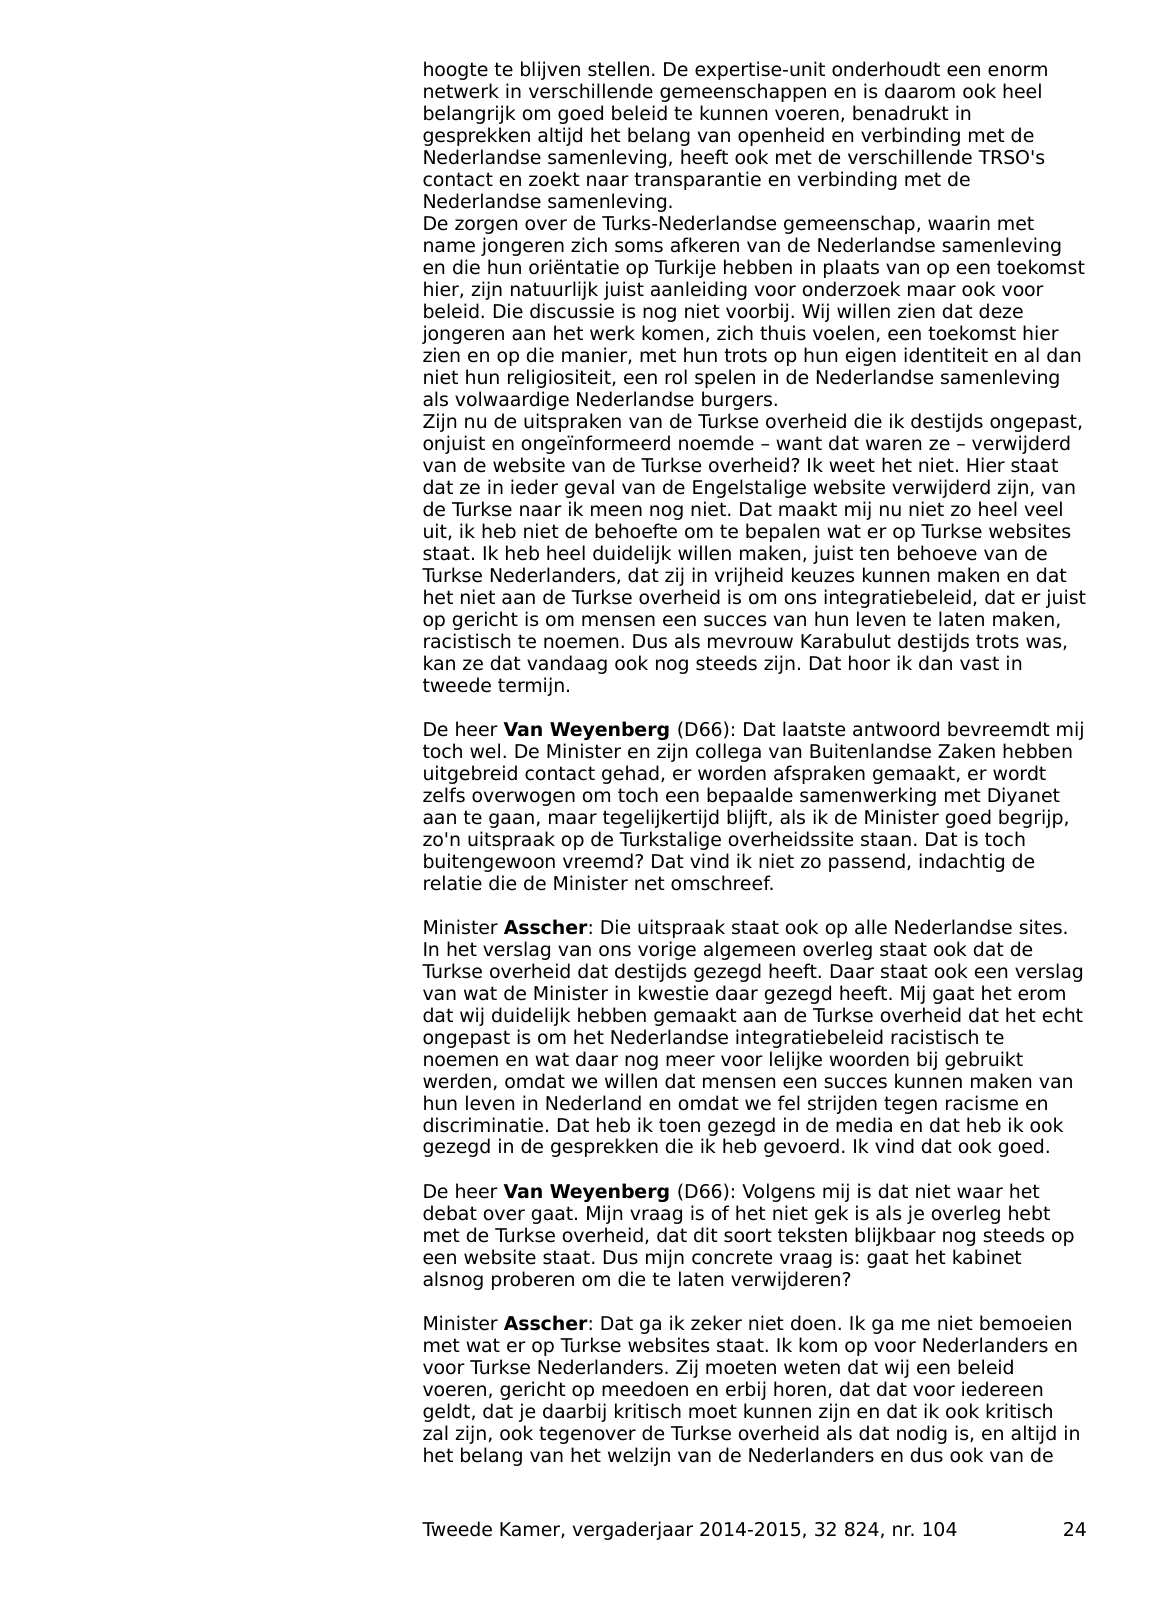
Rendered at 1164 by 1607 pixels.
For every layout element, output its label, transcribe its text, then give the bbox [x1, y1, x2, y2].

text Minister Asscher: Dat ga ik zeker niet doen. Ik ga me niet bemoeien met wat er op Turkse websites staat. Ik kom op voor Nederlanders en voor Turkse Nederlanders. Zij moeten weten dat wij een beleid voeren, gericht op meedoen en erbij horen, dat dat voor iedereen geldt, dat je daarbij kritisch moet kunnen zijn en dat ik ook kritisch zal zijn, ook tegenover de Turkse overheid als dat nodig is, en altijd in het belang van het welzijn van de Nederlanders en dus ook van de [422, 1313, 1087, 1467]
text De heer Van Weyenberg (D66): Dat laatste antwoord bevreemdt mij toch wel. De Minister en zijn collega van Buitenlandse Zaken hebben uitgebreid contact gehad, er worden afspraken gemaakt, er wordt zelfs overwogen om toch een bepaalde samenwerking met Diyanet aan te gaan, maar tegelijkertijd blijft, als ik de Minister goed begrijp, zo'n uitspraak op de Turkstalige overheidssite staan. Dat is toch buitengewoon vreemd? Dat vind ik niet zo passend, indachtig de relatie die de Minister net omschreef. [422, 719, 1087, 894]
text De zorgen over de Turks-Nederlandse gemeenschap, waarin met name jongeren zich soms afkeren van de Nederlandse samenleving en die hun oriëntatie op Turkije hebben in plaats van op een toekomst hier, zijn natuurlijk juist aanleiding voor onderzoek maar ook voor beleid. Die discussie is nog niet voorbij. Wij willen zien dat deze jongeren aan het werk komen, zich thuis voelen, een toekomst hier zien en op die manier, met hun trots op hun eigen identiteit en al dan niet hun religiositeit, een rol spelen in de Nederlandse samenleving als volwaardige Nederlandse burgers. [422, 213, 1087, 411]
text hoogte te blijven stellen. De expertise-unit onderhoudt een enorm netwerk in verschillende gemeenschappen en is daarom ook heel belangrijk om goed beleid te kunnen voeren, benadrukt in gesprekken altijd het belang van openheid en verbinding met de Nederlandse samenleving, heeft ook met de verschillende TRSO's contact en zoekt naar transparantie en verbinding met de Nederlandse samenleving. [422, 59, 1087, 213]
text De heer Van Weyenberg (D66): Volgens mij is dat niet waar het debat over gaat. Mijn vraag is of het niet gek is als je overleg hebt met de Turkse overheid, dat dit soort teksten blijkbaar nog steeds op een website staat. Dus mijn concrete vraag is: gaat het kabinet alsnog proberen om die te laten verwijderen? [422, 1181, 1087, 1291]
text Minister Asscher: Die uitspraak staat ook op alle Nederlandse sites. In het verslag van ons vorige algemeen overleg staat ook dat de Turkse overheid dat destijds gezegd heeft. Daar staat ook een verslag van wat de Minister in kwestie daar gezegd heeft. Mij gaat het erom dat wij duidelijk hebben gemaakt aan de Turkse overheid dat het echt ongepast is om het Nederlandse integratiebeleid racistisch te noemen en wat daar nog meer voor lelijke woorden bij gebruikt werden, omdat we willen dat mensen een succes kunnen maken van hun leven in Nederland en omdat we fel strijden tegen racisme en discriminatie. Dat heb ik toen gezegd in de media en dat heb ik ook gezegd in de gesprekken die ik heb gevoerd. Ik vind dat ook goed. [422, 917, 1087, 1158]
text Zijn nu de uitspraken van de Turkse overheid die ik destijds ongepast, onjuist en ongeïnformeerd noemde – want dat waren ze – verwijderd van de website van de Turkse overheid? Ik weet het niet. Hier staat dat ze in ieder geval van de Engelstalige website verwijderd zijn, van de Turkse naar ik meen nog niet. Dat maakt mij nu niet zo heel veel uit, ik heb niet de behoefte om te bepalen wat er op Turkse websites staat. Ik heb heel duidelijk willen maken, juist ten behoeve van de Turkse Nederlanders, dat zij in vrijheid keuzes kunnen maken en dat het niet aan de Turkse overheid is om ons integratiebeleid, dat er juist op gericht is om mensen een succes van hun leven te laten maken, racistisch te noemen. Dus als mevrouw Karabulut destijds trots was, kan ze dat vandaag ook nog steeds zijn. Dat hoor ik dan vast in tweede termijn. [422, 411, 1087, 696]
